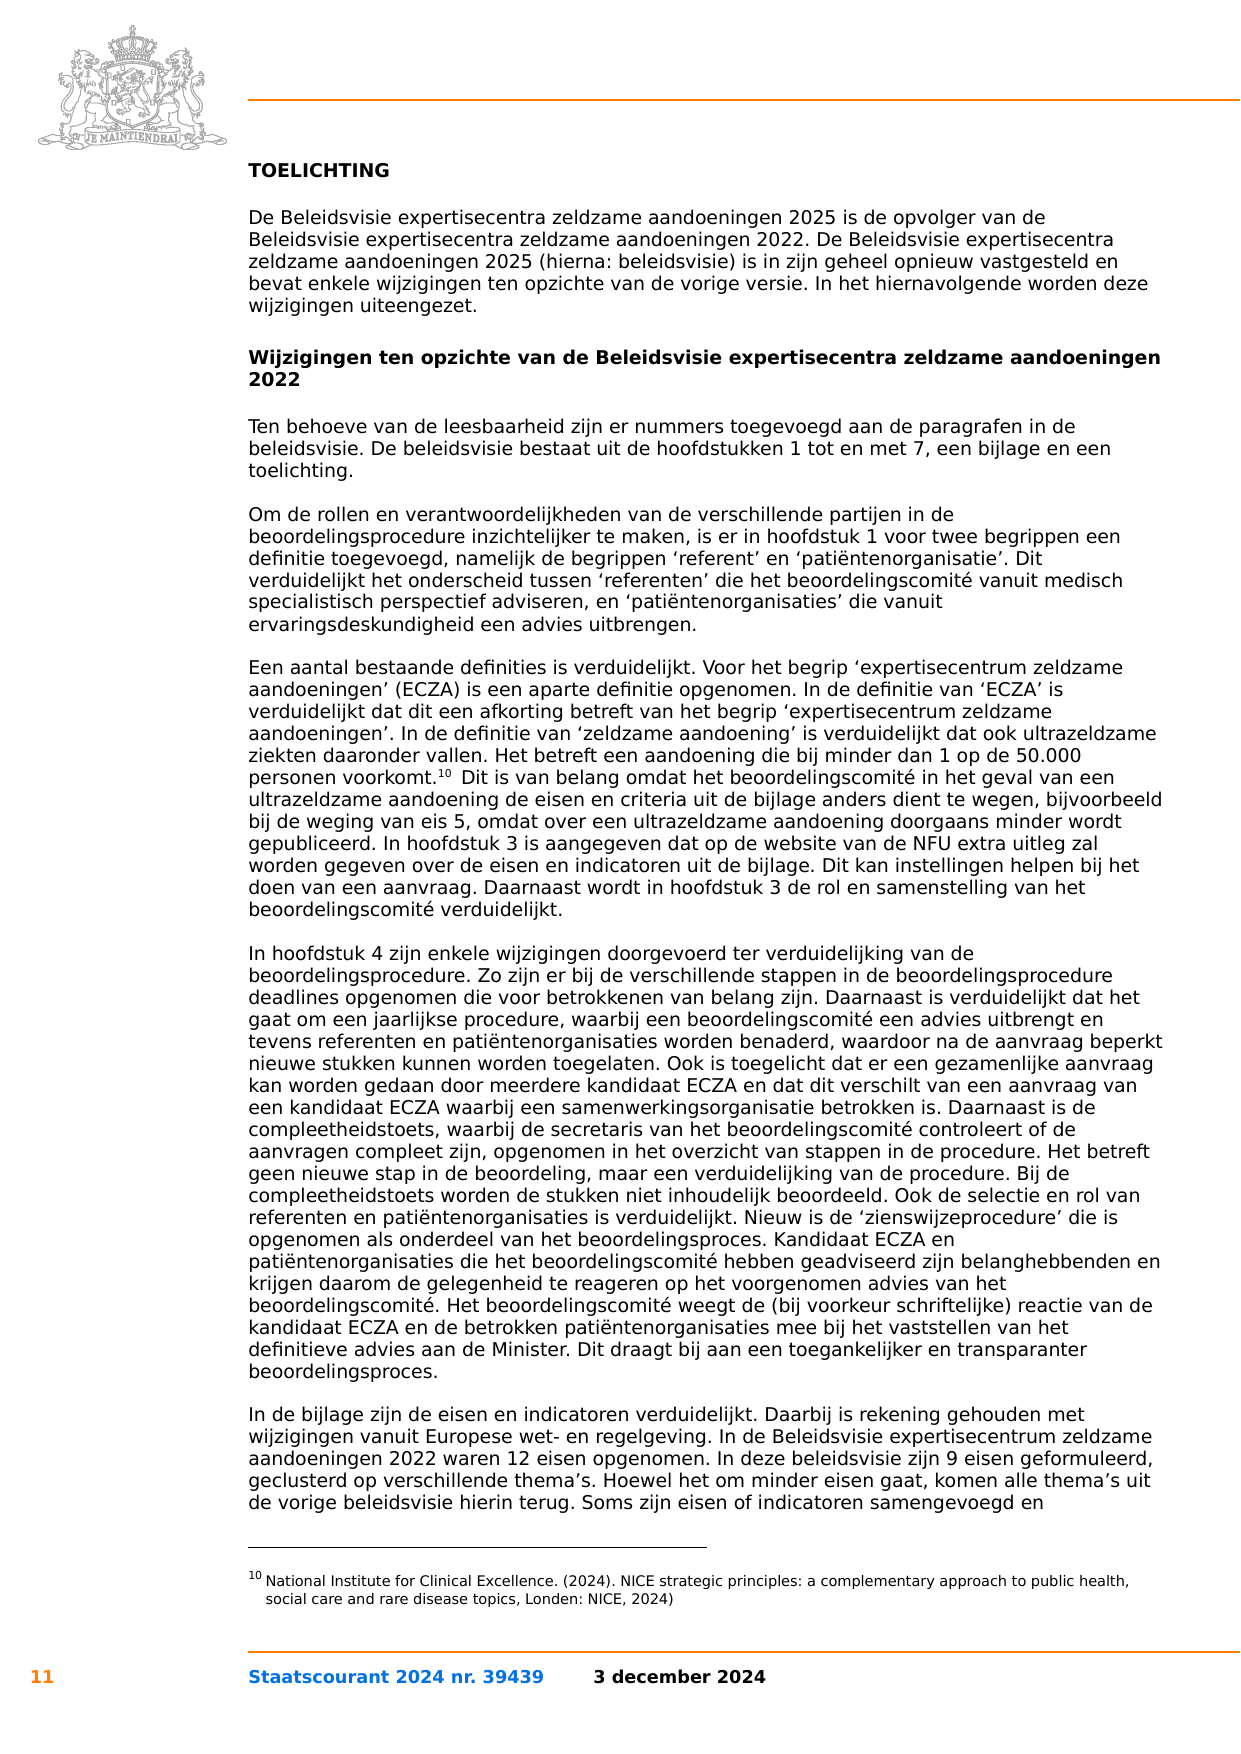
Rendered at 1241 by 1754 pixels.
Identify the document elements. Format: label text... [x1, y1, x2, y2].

picture [38, 25, 227, 150]
text Om de rollen en verantwoordelijkheden van de verschillende partijen in de beoordelingsprocedure inzichtelijker te maken, is er in hoofdstuk 1 voor twee begrippen een definitie toegevoegd, namelijk de begrippen ‘referent’ en ‘patiëntenorganisatie’. Dit verduidelijkt het onderscheid tussen ‘referenten’ die het beoordelingscomité vanuit medisch specialistisch perspectief adviseren, en ‘patiëntenorganisaties’ die vanuit ervaringsdeskundigheid een advies uitbrengen. [248, 503, 1163, 635]
text Ten behoeve van de leesbaarheid zijn er nummers toegevoegd aan de paragrafen in de beleidsvisie. De beleidsvisie bestaat uit de hoofdstukken 1 tot en met 7, een bijlage en een toelichting. [248, 416, 1163, 482]
text In hoofdstuk 4 zijn enkele wijzigingen doorgevoerd ter verduidelijking van de beoordelingsprocedure. Zo zijn er bij de verschillende stappen in de beoordelingsprocedure deadlines opgenomen die voor betrokkenen van belang zijn. Daarnaast is verduidelijkt dat het gaat om een jaarlijkse procedure, waarbij een beoordelingscomité een advies uitbrengt en tevens referenten en patiëntenorganisaties worden benaderd, waardoor na de aanvraag beperkt nieuwe stukken kunnen worden toegelaten. Ook is toegelicht dat er een gezamenlijke aanvraag kan worden gedaan door meerdere kandidaat ECZA en dat dit verschilt van een aanvraag van een kandidaat ECZA waarbij een samenwerkingsorganisatie betrokken is. Daarnaast is de compleetheidstoets, waarbij de secretaris van het beoordelingscomité controleert of de aanvragen compleet zijn, opgenomen in het overzicht van stappen in de procedure. Het betreft geen nieuwe stap in de beoordeling, maar een verduidelijking van de procedure. Bij de compleetheidstoets worden de stukken niet inhoudelijk beoordeeld. Ook de selectie en rol van referenten en patiëntenorganisaties is verduidelijkt. Nieuw is de ‘zienswijzeprocedure’ die is opgenomen als onderdeel van het beoordelingsproces. Kandidaat ECZA en patiëntenorganisaties die het beoordelingscomité hebben geadviseerd zijn belanghebbenden en krijgen daarom de gelegenheid te reageren op het voorgenomen advies van het beoordelingscomité. Het beoordelingscomité weegt de (bij voorkeur schriftelijke) reactie van de kandidaat ECZA en de betrokken patiëntenorganisaties mee bij het vaststellen van het definitieve advies aan de Minister. Dit draagt bij aan een toegankelijker en transparanter beoordelingsproces. [248, 943, 1163, 1382]
text In de bijlage zijn de eisen en indicatoren verduidelijkt. Daarbij is rekening gehouden met wijzigingen vanuit Europese wet- en regelgeving. In de Beleidsvisie expertisecentrum zeldzame aandoeningen 2022 waren 12 eisen opgenomen. In deze beleidsvisie zijn 9 eisen geformuleerd, geclusterd op verschillende thema’s. Hoewel het om minder eisen gaat, komen alle thema’s uit de vorige beleidsvisie hierin terug. Soms zijn eisen of indicatoren samengevoegd en [248, 1404, 1163, 1514]
subtitle TOELICHTING [248, 160, 1163, 182]
text National Institute for Clinical Excellence. (2024). NICE strategic principles: a complementary approach to public health, social care and rare disease topics, Londen: NICE, 2024) [248, 1569, 1163, 1608]
subtitle Wijzigingen ten opzichte van de Beleidsvisie expertisecentra zeldzame aandoeningen 2022 [248, 347, 1163, 391]
text Een aantal bestaande definities is verduidelijkt. Voor het begrip ‘expertisecentrum zeldzame aandoeningen’ (ECZA) is een aparte definitie opgenomen. In de definitie van ‘ECZA’ is verduidelijkt dat dit een afkorting betreft van het begrip ‘expertisecentrum zeldzame aandoeningen’. In de definitie van ‘zeldzame aandoening’ is verduidelijkt dat ook ultrazeldzame ziekten daaronder vallen. Het betreft een aandoening die bij minder dan 1 op de 50.000 personen voorkomt. Dit is van belang omdat het beoordelingscomité in het geval van een ultrazeldzame aandoening de eisen en criteria uit de bijlage anders dient te wegen, bijvoorbeeld bij de weging van eis 5, omdat over een ultrazeldzame aandoening doorgaans minder wordt gepubliceerd. In hoofdstuk 3 is aangegeven dat op de website van de NFU extra uitleg zal worden gegeven over de eisen en indicatoren uit de bijlage. Dit kan instellingen helpen bij het doen van een aanvraag. Daarnaast wordt in hoofdstuk 3 de rol en samenstelling van het beoordelingscomité verduidelijkt. [248, 657, 1163, 921]
text De Beleidsvisie expertisecentra zeldzame aandoeningen 2025 is de opvolger van de Beleidsvisie expertisecentra zeldzame aandoeningen 2022. De Beleidsvisie expertisecentra zeldzame aandoeningen 2025 (hierna: beleidsvisie) is in zijn geheel opnieuw vastgesteld en bevat enkele wijzigingen ten opzichte van de vorige versie. In het hiernavolgende worden deze wijzigingen uiteengezet. [248, 207, 1163, 317]
